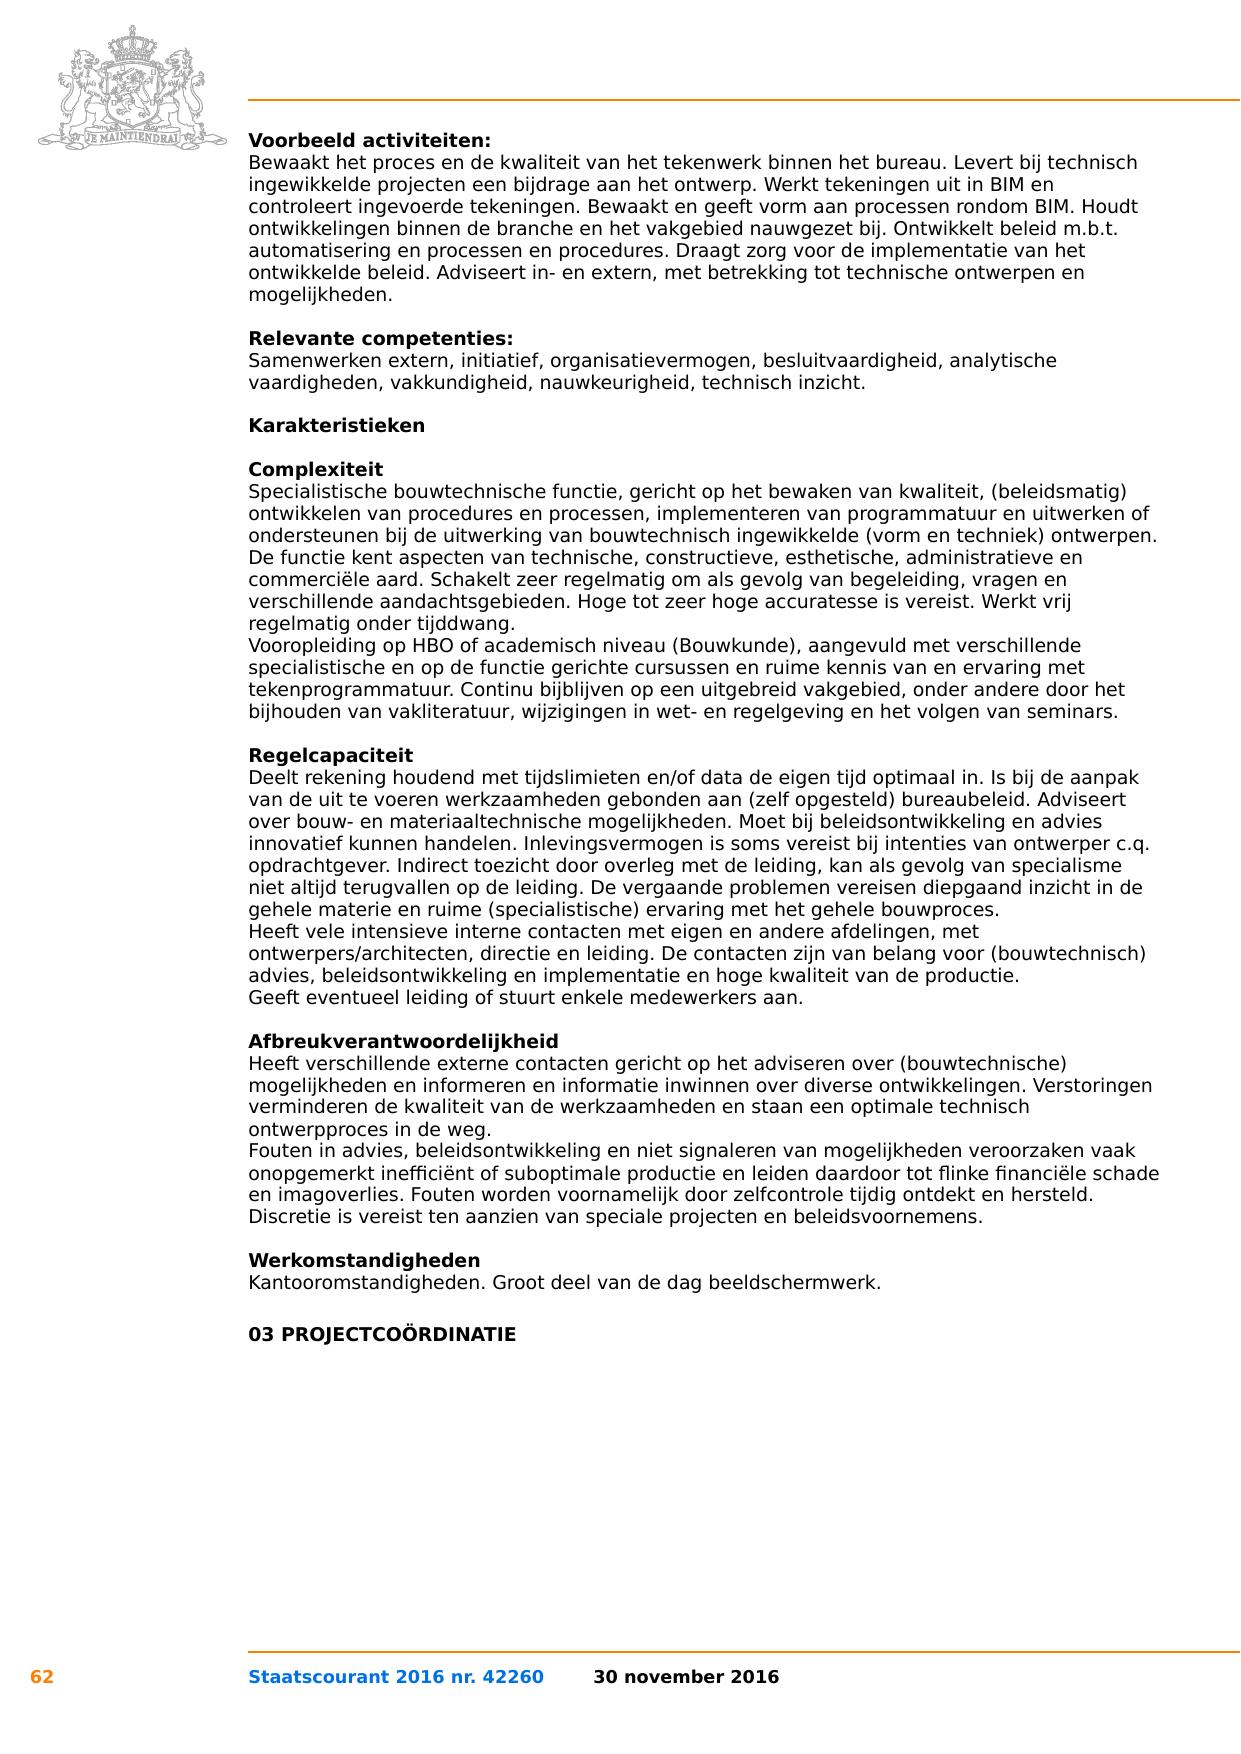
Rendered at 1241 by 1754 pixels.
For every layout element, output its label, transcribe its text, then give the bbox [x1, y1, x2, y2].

picture [38, 25, 227, 150]
text Voorbeeld activiteiten: [248, 130, 1163, 152]
text Deelt rekening houdend met tijdslimieten en/of data de eigen tijd optimaal in. Is bij de aanpak van de uit te voeren werkzaamheden gebonden aan (zelf opgesteld) bureaubeleid. Adviseert over bouw- en materiaaltechnische mogelijkheden. Moet bij beleidsontwikkeling en advies innovatief kunnen handelen. Inlevingsvermogen is soms vereist bij intenties van ontwerper c.q. opdrachtgever. Indirect toezicht door overleg met de leiding, kan als gevolg van specialisme niet altijd terugvallen op de leiding. De vergaande problemen vereisen diepgaand inzicht in de gehele materie en ruime (specialistische) ervaring met het gehele bouwproces. [248, 767, 1163, 921]
text Afbreukverantwoordelijkheid [248, 1031, 1163, 1052]
subtitle 03 PROJECTCOÖRDINATIE [248, 1324, 1163, 1346]
text Werkomstandigheden [248, 1250, 1163, 1272]
text Regelcapaciteit [248, 745, 1163, 767]
text Bewaakt het proces en de kwaliteit van het tekenwerk binnen het bureau. Levert bij technisch ingewikkelde projecten een bijdrage aan het ontwerp. Werkt tekeningen uit in BIM en controleert ingevoerde tekeningen. Bewaakt en geeft vorm aan processen rondom BIM. Houdt ontwikkelingen binnen de branche en het vakgebied nauwgezet bij. Ontwikkelt beleid m.b.t. automatisering en processen en procedures. Draagt zorg voor de implementatie van het ontwikkelde beleid. Adviseert in- en extern, met betrekking tot technische ontwerpen en mogelijkheden. [248, 152, 1163, 306]
text Relevante competenties: [248, 328, 1163, 349]
text Specialistische bouwtechnische functie, gericht op het bewaken van kwaliteit, (beleidsmatig) ontwikkelen van procedures en processen, implementeren van programmatuur en uitwerken of ondersteunen bij de uitwerking van bouwtechnisch ingewikkelde (vorm en techniek) ontwerpen. De functie kent aspecten van technische, constructieve, esthetische, administratieve en commerciële aard. Schakelt zeer regelmatig om als gevolg van begeleiding, vragen en verschillende aandachtsgebieden. Hoge tot zeer hoge accuratesse is vereist. Werkt vrij regelmatig onder tijddwang. [248, 481, 1163, 635]
text Fouten in advies, beleidsontwikkeling en niet signaleren van mogelijkheden veroorzaken vaak onopgemerkt inefficiënt of suboptimale productie en leiden daardoor tot flinke financiële schade en imagoverlies. Fouten worden voornamelijk door zelfcontrole tijdig ontdekt en hersteld. [248, 1140, 1163, 1206]
text Heeft vele intensieve interne contacten met eigen en andere afdelingen, met ontwerpers/architecten, directie en leiding. De contacten zijn van belang voor (bouwtechnisch) advies, beleidsontwikkeling en implementatie en hoge kwaliteit van de productie. [248, 921, 1163, 987]
text Complexiteit [248, 459, 1163, 481]
text Karakteristieken [248, 415, 1163, 437]
text Vooropleiding op HBO of academisch niveau (Bouwkunde), aangevuld met verschillende specialistische en op de functie gerichte cursussen en ruime kennis van en ervaring met tekenprogrammatuur. Continu bijblijven op een uitgebreid vakgebied, onder andere door het bijhouden van vakliteratuur, wijzigingen in wet- en regelgeving en het volgen van seminars. [248, 635, 1163, 723]
text Heeft verschillende externe contacten gericht op het adviseren over (bouwtechnische) mogelijkheden en informeren en informatie inwinnen over diverse ontwikkelingen. Verstoringen verminderen de kwaliteit van de werkzaamheden en staan een optimale technisch ontwerpproces in de weg. [248, 1052, 1163, 1140]
text Geeft eventueel leiding of stuurt enkele medewerkers aan. [248, 987, 1163, 1009]
text Kantooromstandigheden. Groot deel van de dag beeldschermwerk. [248, 1272, 1163, 1294]
text Samenwerken extern, initiatief, organisatievermogen, besluitvaardigheid, analytische vaardigheden, vakkundigheid, nauwkeurigheid, technisch inzicht. [248, 349, 1163, 393]
text Discretie is vereist ten aanzien van speciale projecten en beleidsvoornemens. [248, 1206, 1163, 1228]
